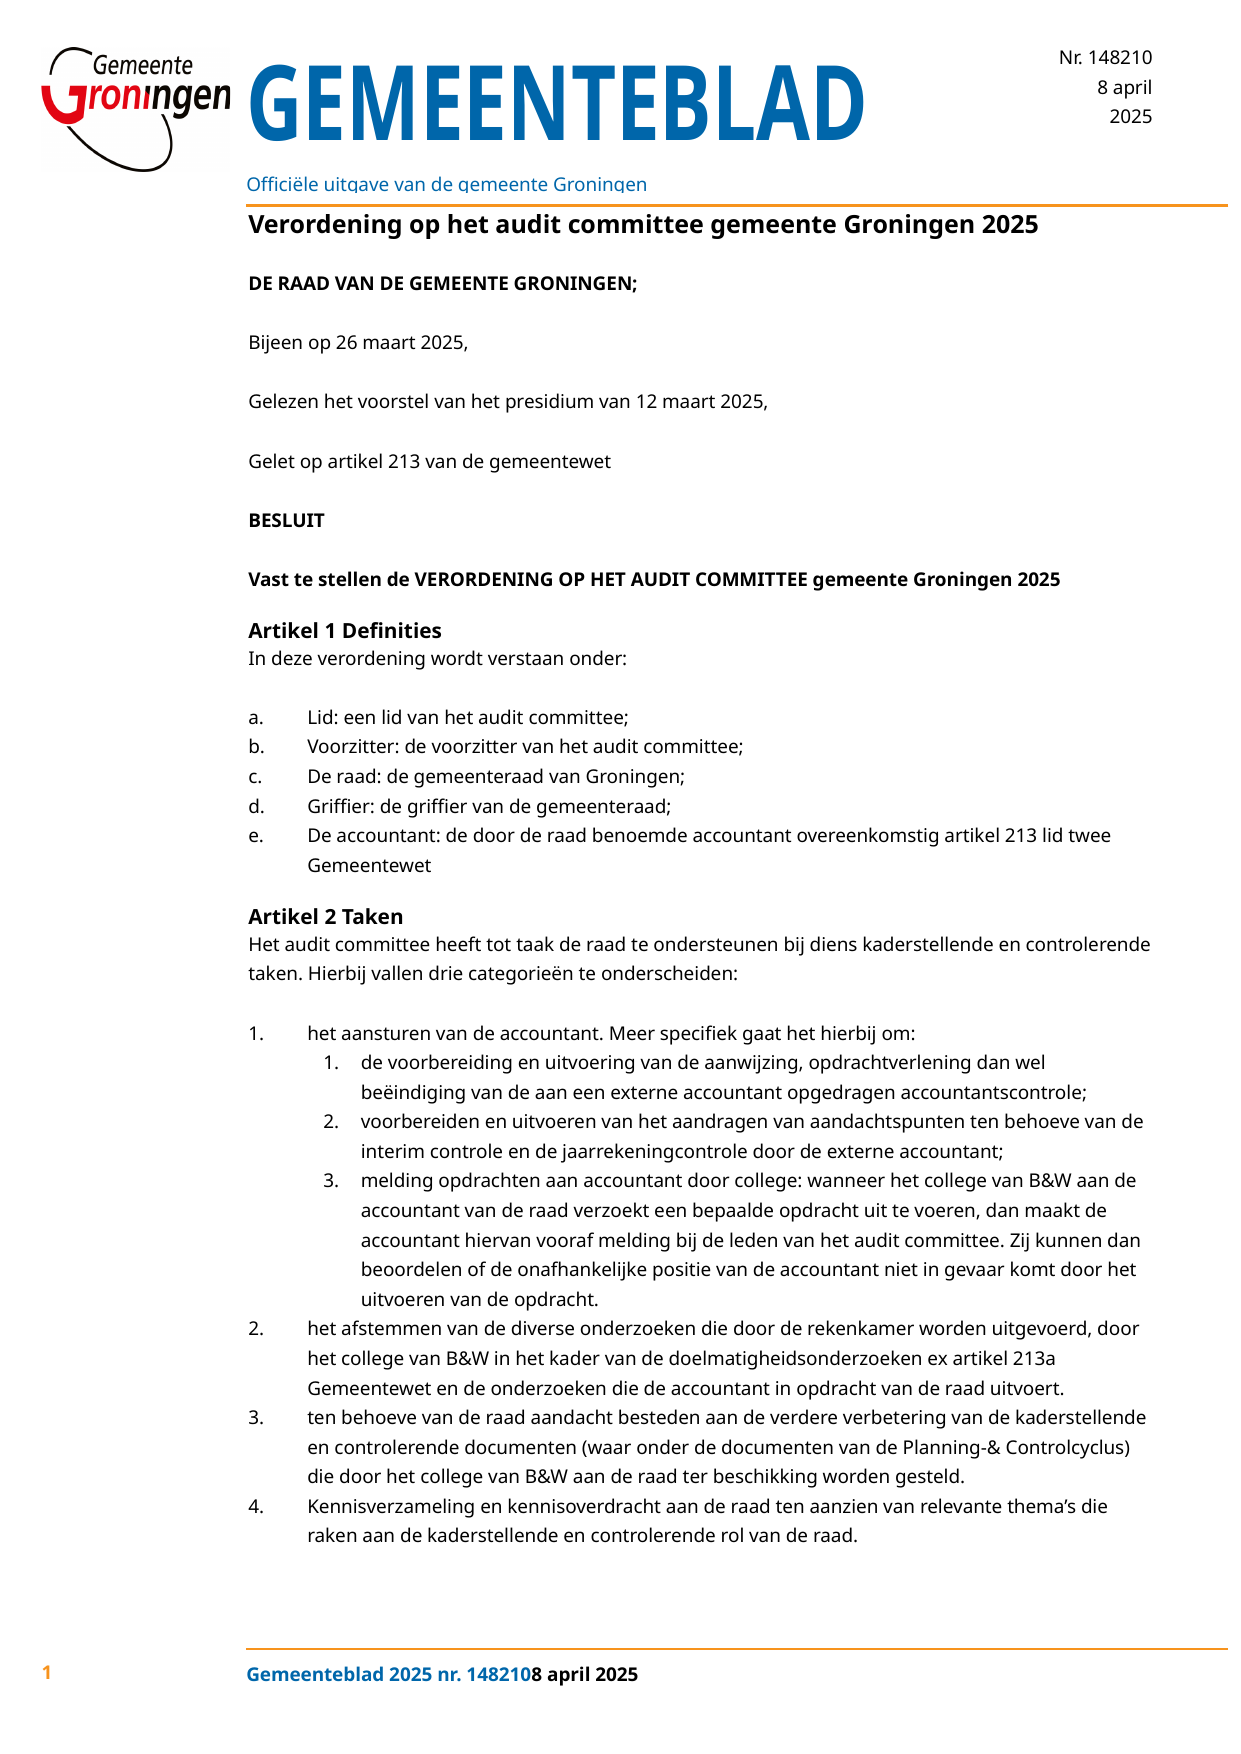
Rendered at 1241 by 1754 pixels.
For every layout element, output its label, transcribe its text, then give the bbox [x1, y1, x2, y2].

list Kennisverzameling en kennisoverdracht aan de raad ten aanzien van relevante thema’s die raken aan de kaderstellende en controlerende rol van de raad. [248, 1493, 1152, 1548]
text Gelet op artikel 213 van de gemeentewet [248, 448, 1152, 473]
text BESLUIT [248, 507, 1152, 533]
text Bijeen op 26 maart 2025, [248, 329, 1152, 355]
list het afstemmen van de diverse onderzoeken die door de rekenkamer worden uitgevoerd, door het college van B&W in het kader van de doelmatigheidsonderzoeken ex artikel 213a Gemeentewet en de onderzoeken die de accountant in opdracht van de raad uitvoert. [248, 1316, 1152, 1400]
list De raad: de gemeenteraad van Groningen; [248, 763, 1152, 789]
list Griffier: de griffier van de gemeenteraad; [248, 793, 1152, 819]
text In deze verordening wordt verstaan onder: [248, 645, 1152, 671]
text Verordening op het audit committee gemeente Groningen 2025 [248, 207, 1152, 241]
list Voorzitter: de voorzitter van het audit committee; [248, 734, 1152, 759]
picture [41, 47, 231, 172]
list het aansturen van de accountant. Meer specifiek gaat het hierbij om: [248, 1020, 1152, 1045]
list melding opdrachten aan accountant door college: wanneer het college van B&W aan de accountant van de raad verzoekt een bepaalde opdracht uit te voeren, dan maakt de accountant hiervan vooraf melding bij de leden van het audit committee. Zij kunnen dan beoordelen of de onafhankelijke positie van de accountant niet in gevaar komt door het uitvoeren van de opdracht. [323, 1168, 1152, 1312]
text Vast te stellen de VERORDENING OP HET AUDIT COMMITTEE gemeente Groningen 2025 [248, 566, 1152, 592]
text Gelezen het voorstel van het presidium van 12 maart 2025, [248, 389, 1152, 414]
text Artikel 2 Taken [248, 902, 1152, 931]
list De accountant: de door de raad benoemde accountant overeenkomstig artikel 213 lid twee Gemeentewet [248, 822, 1152, 878]
text Artikel 1 Definities [248, 617, 1152, 645]
list Lid: een lid van het audit committee; [248, 704, 1152, 730]
list de voorbereiding en uitvoering van de aanwijzing, opdrachtverlening dan wel beëindiging van de aan een externe accountant opgedragen accountantscontrole; [323, 1049, 1152, 1104]
text Het audit committee heeft tot taak de raad te ondersteunen bij diens kaderstellende en controlerende taken. Hierbij vallen drie categorieën te onderscheiden: [248, 931, 1152, 986]
list ten behoeve van de raad aandacht besteden aan de verdere verbetering van de kaderstellende en controlerende documenten (waar onder de documenten van de Planning-& Controlcyclus) die door het college van B&W aan de raad ter beschikking worden gesteld. [248, 1404, 1152, 1489]
text DE RAAD VAN DE GEMEENTE GRONINGEN; [248, 270, 1152, 296]
list voorbereiden en uitvoeren van het aandragen van aandachtspunten ten behoeve van de interim controle en de jaarrekeningcontrole door de externe accountant; [323, 1108, 1152, 1164]
